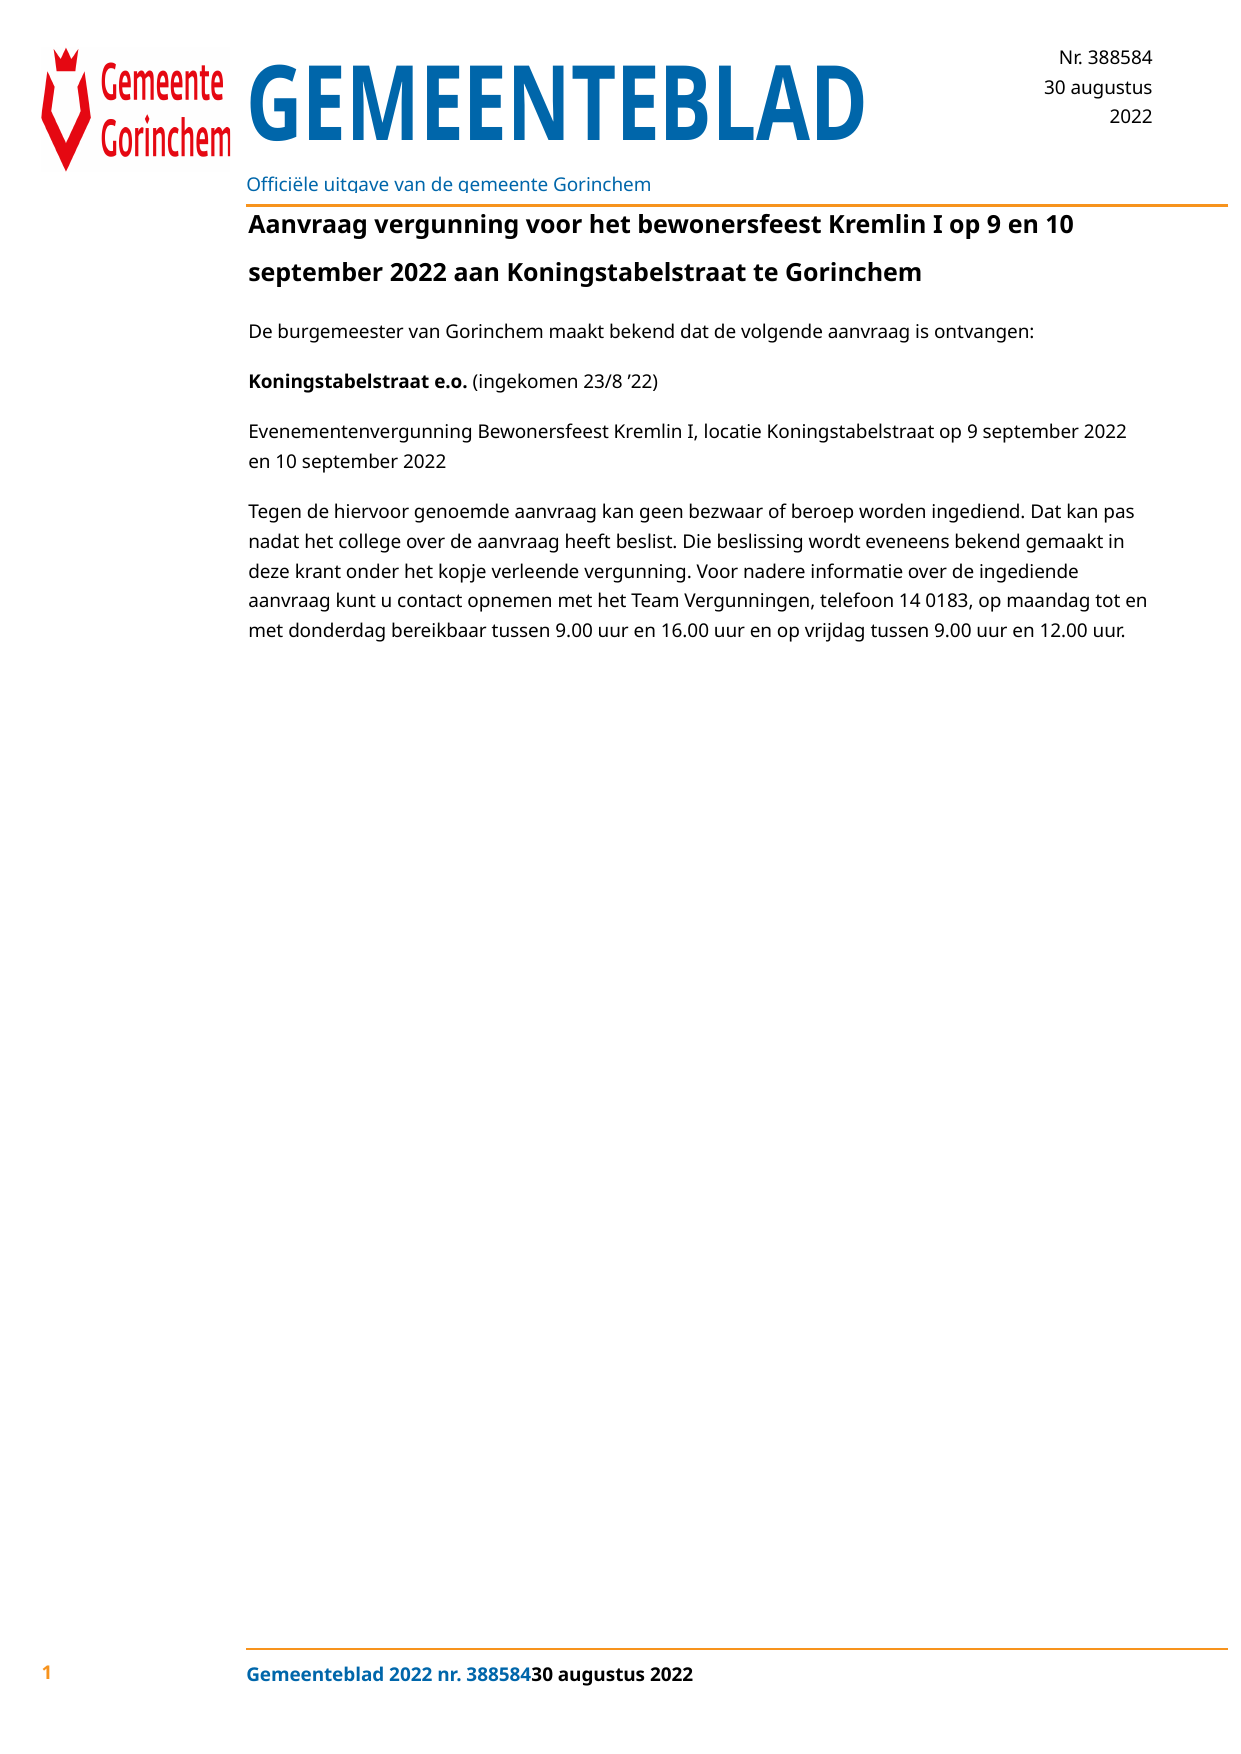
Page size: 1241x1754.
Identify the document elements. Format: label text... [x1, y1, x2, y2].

text Aanvraag vergunning voor het bewonersfeest Kremlin I op 9 en 10 september 2022 aan Koningstabelstraat te Gorinchem [248, 207, 1152, 288]
text Koningstabelstraat e.o. (ingekomen 23/8 ’22) [248, 368, 1152, 394]
text Evenementenvergunning Bewonersfeest Kremlin I, locatie Koningstabelstraat op 9 september 2022 en 10 september 2022 [248, 419, 1152, 474]
text Tegen de hiervoor genoemde aanvraag kan geen bezwaar of beroep worden ingediend. Dat kan pas nadat het college over de aanvraag heeft beslist. Die beslissing wordt eveneens bekend gemaakt in deze krant onder het kopje verleende vergunning. Voor nadere informatie over de ingediende aanvraag kunt u contact opnemen met het Team Vergunningen, telefoon 14 0183, op maandag tot en met donderdag bereikbaar tussen 9.00 uur en 16.00 uur en op vrijdag tussen 9.00 uur en 12.00 uur. [248, 499, 1152, 643]
text De burgemeester van Gorinchem maakt bekend dat de volgende aanvraag is ontvangen: [248, 318, 1152, 344]
picture [41, 47, 231, 172]
